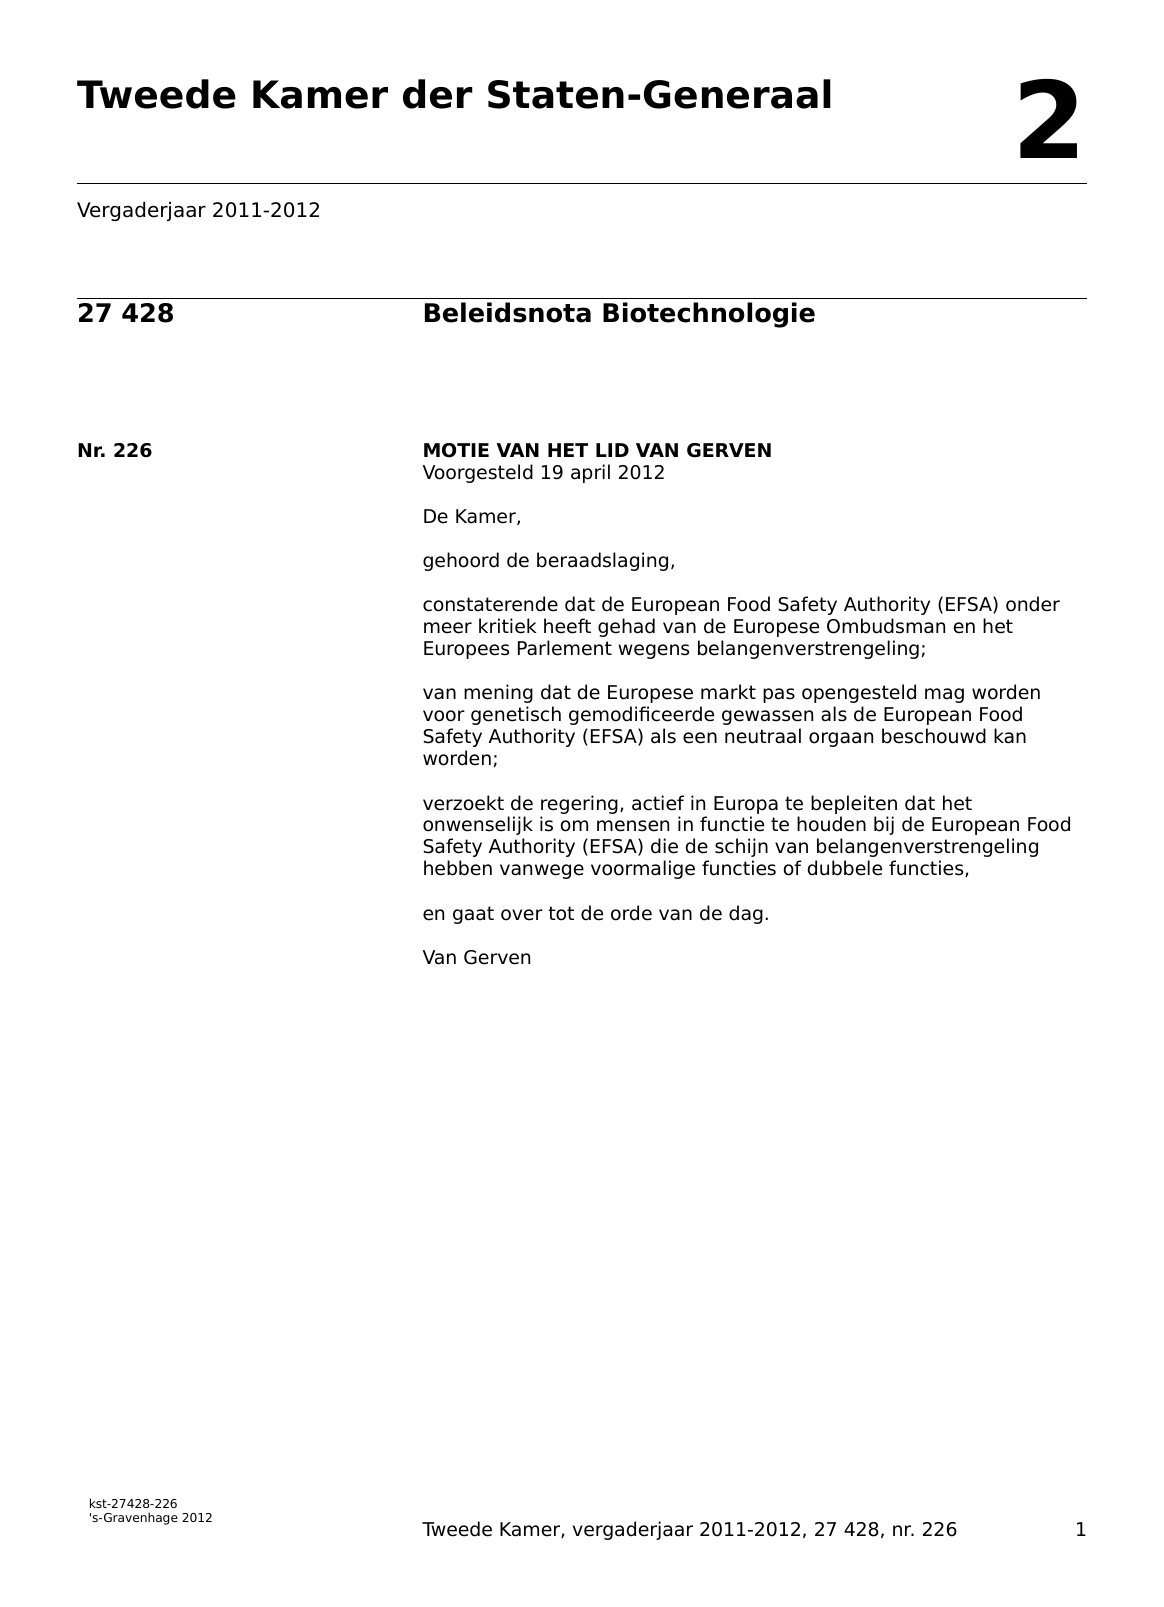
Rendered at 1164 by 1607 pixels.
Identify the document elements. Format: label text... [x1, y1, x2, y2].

table_header Tweede Kamer der Staten-Generaal [77, 59, 886, 183]
text 's-Gravenhage 2012 [88, 1511, 323, 1525]
subtitle 27 428 Beleidsnota Biotechnologie [77, 299, 1087, 329]
text van mening dat de Europese markt pas opengesteld mag worden voor genetisch gemodificeerde gewassen als de European Food Safety Authority (EFSA) als een neutraal orgaan beschouwd kan worden; [422, 682, 1087, 770]
table_cell Vergaderjaar 2011-2012 [77, 184, 1087, 298]
text gehoord de beraadslaging, [422, 550, 1087, 572]
text constaterende dat de European Food Safety Authority (EFSA) onder meer kritiek heeft gehad van de Europese Ombudsman en het Europees Parlement wegens belangenverstrengeling; [422, 594, 1087, 660]
text De Kamer, [422, 506, 1087, 528]
text verzoekt de regering, actief in Europa te bepleiten dat het onwenselijk is om mensen in functie te houden bij de European Food Safety Authority (EFSA) die de schijn van belangenverstrengeling hebben vanwege voormalige functies of dubbele functies, [422, 792, 1087, 880]
text Voorgesteld 19 april 2012 [422, 462, 1087, 484]
table_header 2 [886, 59, 1087, 183]
text en gaat over tot de orde van de dag. [422, 902, 1087, 924]
text kst-27428-226 [88, 1497, 323, 1511]
text Van Gerven [422, 947, 1087, 969]
subtitle Nr. 226 MOTIE VAN HET LID VAN GERVEN [77, 440, 1087, 462]
